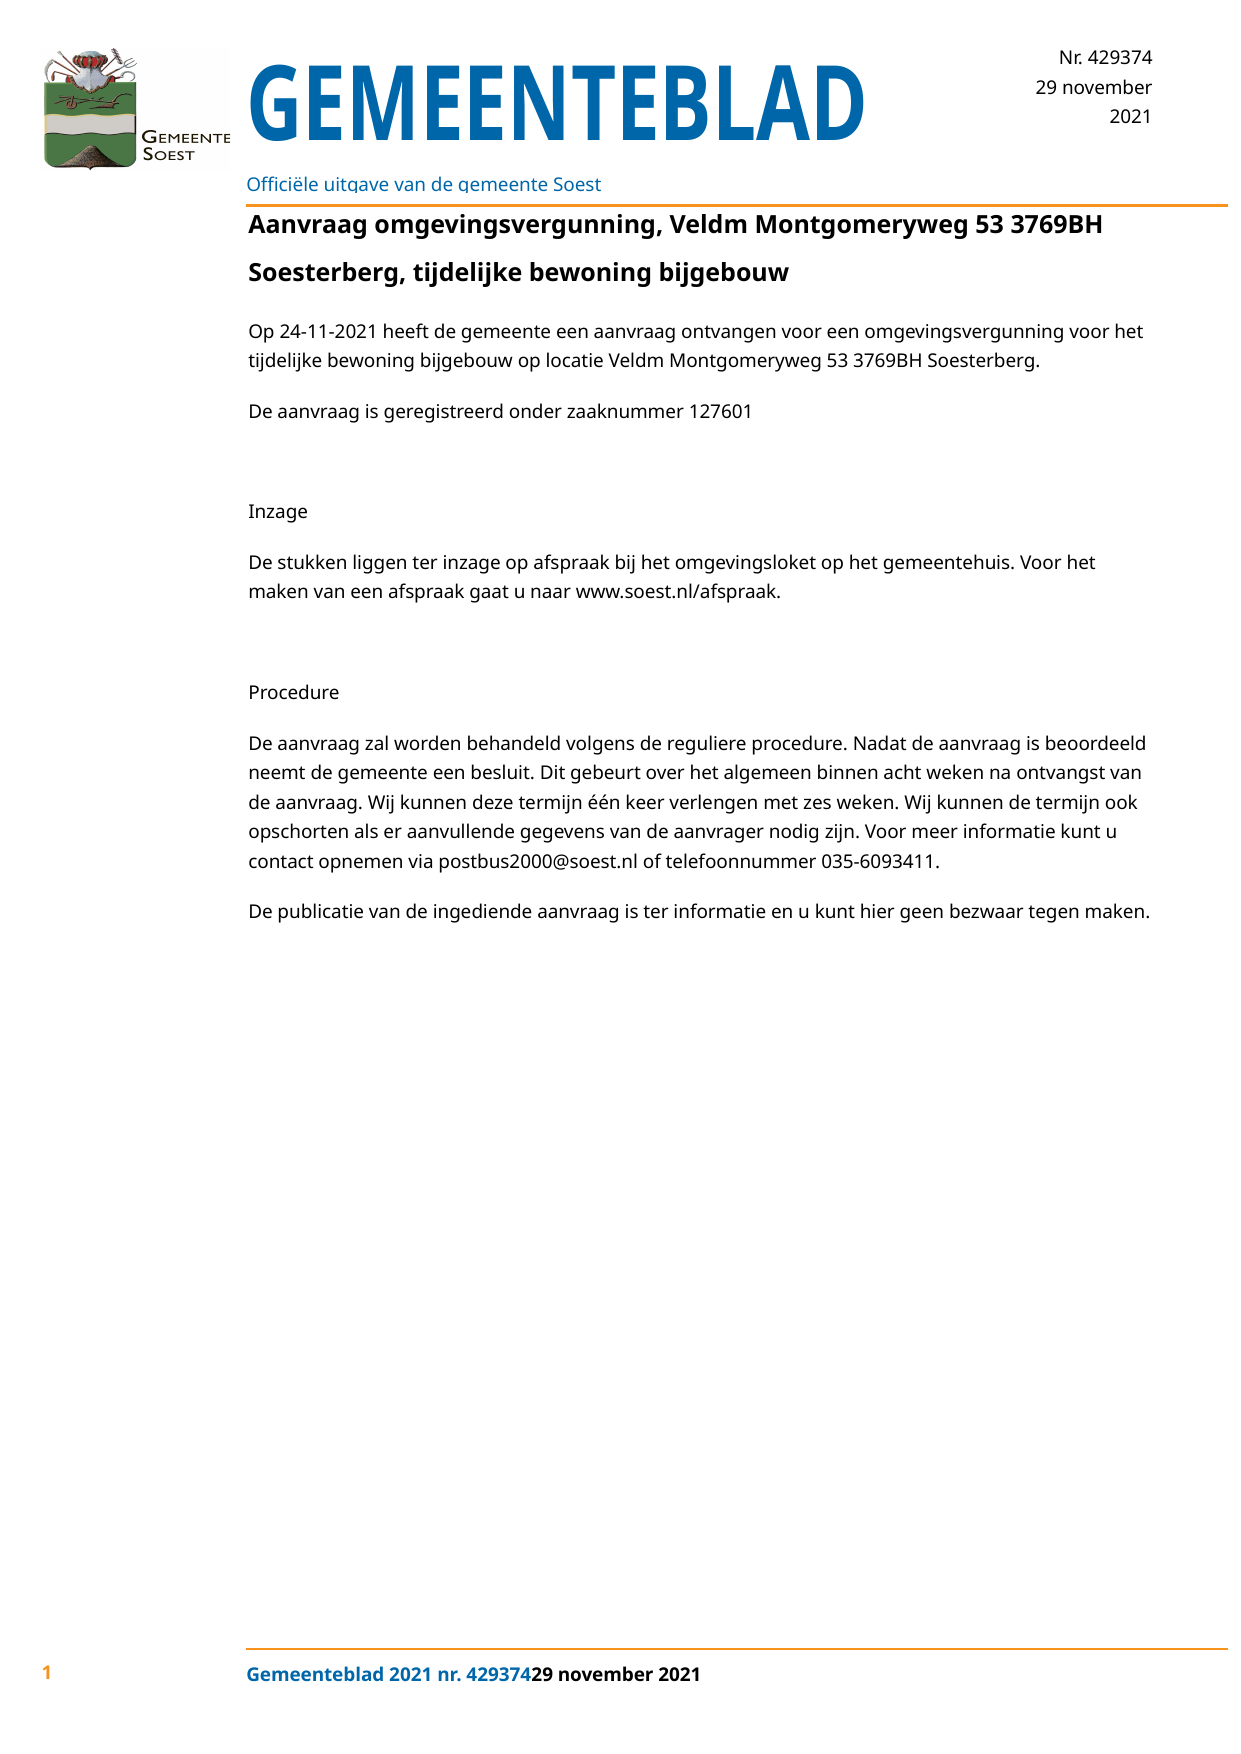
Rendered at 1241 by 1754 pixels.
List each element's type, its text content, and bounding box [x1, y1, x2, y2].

text De aanvraag is geregistreerd onder zaaknummer 127601 [248, 398, 1152, 424]
text De publicatie van de ingediende aanvraag is ter informatie en u kunt hier geen bezwaar tegen maken. [248, 899, 1152, 924]
text De aanvraag zal worden behandeld volgens de reguliere procedure. Nadat de aanvraag is beoordeeld neemt de gemeente een besluit. Dit gebeurt over het algemeen binnen acht weken na ontvangst van de aanvraag. Wij kunnen deze termijn één keer verlengen met zes weken. Wij kunnen de termijn ook opschorten als er aanvullende gegevens van de aanvrager nodig zijn. Voor meer informatie kunt u contact opnemen via postbus2000@soest.nl of telefoonnummer 035-6093411. [248, 730, 1152, 874]
text De stukken liggen ter inzage op afspraak bij het omgevingsloket op het gemeentehuis. Voor het maken van een afspraak gaat u naar www.soest.nl/afspraak. [248, 549, 1152, 604]
text Aanvraag omgevingsvergunning, Veldm Montgomeryweg 53 3769BH Soesterberg, tijdelijke bewoning bijgebouw [248, 207, 1152, 288]
picture [41, 47, 231, 172]
text Procedure [248, 679, 1152, 705]
text Inzage [248, 499, 1152, 524]
text Op 24-11-2021 heeft de gemeente een aanvraag ontvangen voor een omgevingsvergunning voor het tijdelijke bewoning bijgebouw op locatie Veldm Montgomeryweg 53 3769BH Soesterberg. [248, 318, 1152, 373]
